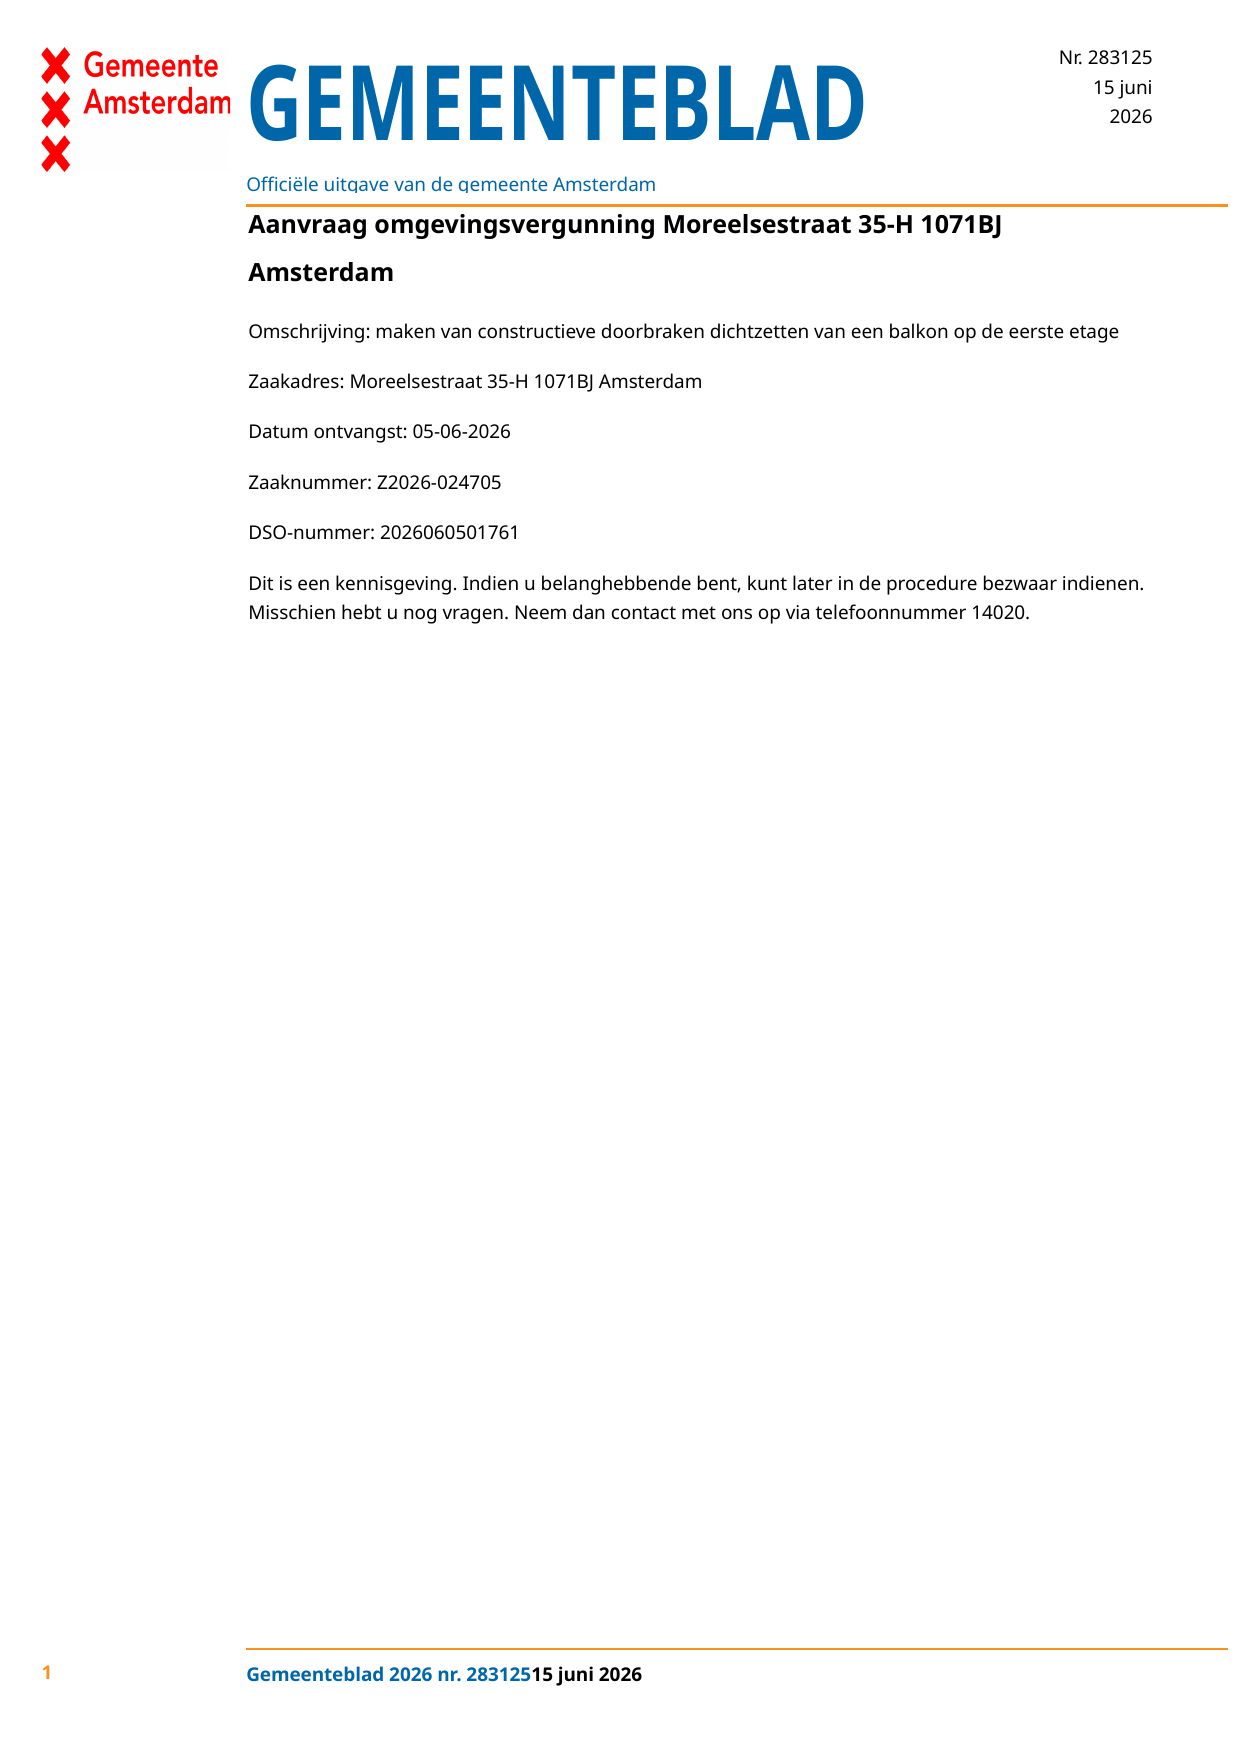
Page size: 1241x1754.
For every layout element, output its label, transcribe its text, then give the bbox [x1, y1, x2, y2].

text Aanvraag omgevingsvergunning Moreelsestraat 35-H 1071BJ Amsterdam [248, 207, 1152, 288]
picture [41, 47, 231, 172]
text Zaakadres: Moreelsestraat 35-H 1071BJ Amsterdam [248, 368, 1152, 394]
text Zaaknummer: Z2026-024705 [248, 469, 1152, 495]
text Dit is een kennisgeving. Indien u belanghebbende bent, kunt later in de procedure bezwaar indienen. Misschien hebt u nog vragen. Neem dan contact met ons op via telefoonnummer 14020. [248, 570, 1152, 625]
text Datum ontvangst: 05-06-2026 [248, 419, 1152, 444]
text Omschrijving: maken van constructieve doorbraken dichtzetten van een balkon op de eerste etage [248, 318, 1152, 344]
text DSO-nummer: 2026060501761 [248, 519, 1152, 545]
